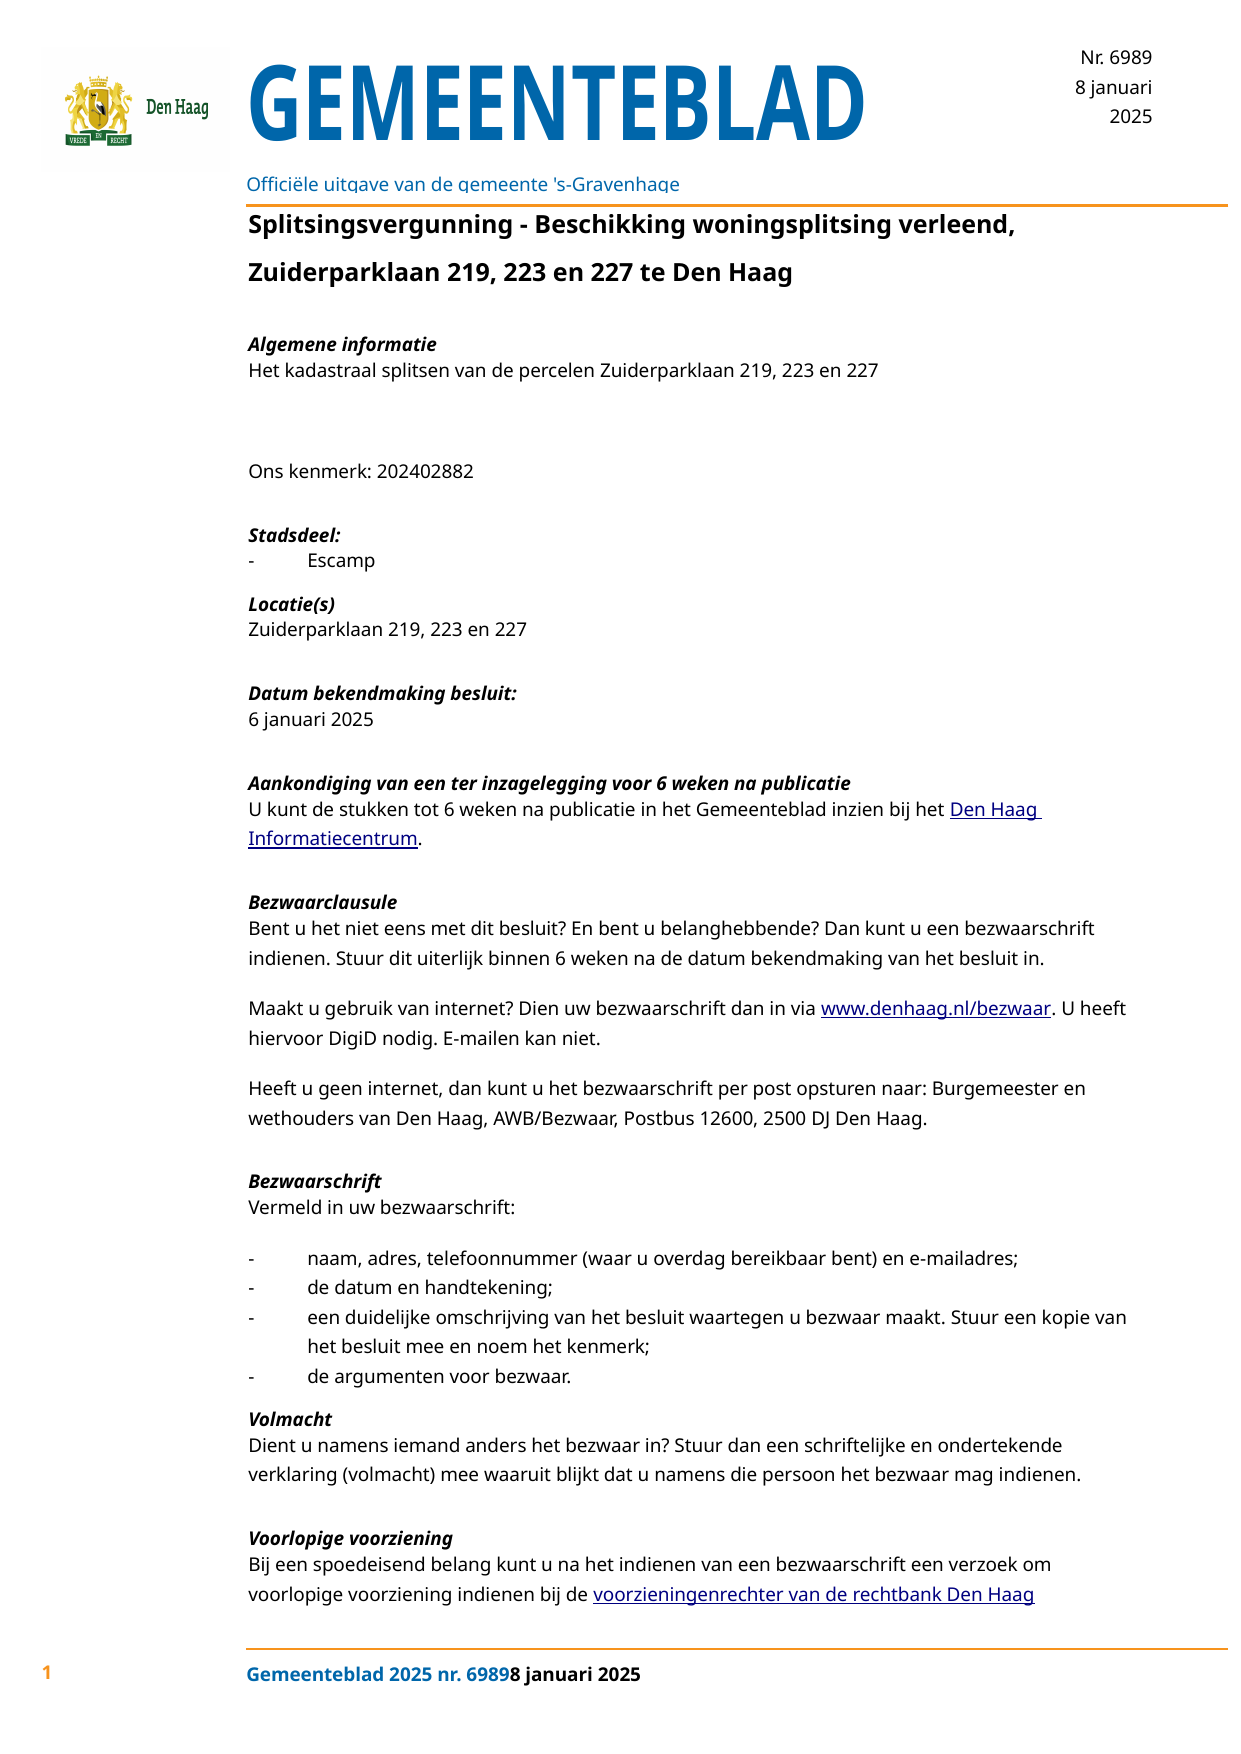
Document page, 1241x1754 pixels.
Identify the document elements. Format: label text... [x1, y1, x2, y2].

text Maakt u gebruik van internet? Dien uw bezwaarschrift dan in via www.denhaag.nl/bezwaar. U heeft hiervoor DigiD nodig. E-mailen kan niet. [248, 995, 1152, 1051]
text Volmacht [248, 1406, 1152, 1432]
text Bezwaarschrift [248, 1169, 1152, 1194]
list een duidelijke omschrijving van het besluit waartegen u bezwaar maakt. Stuur een kopie van het besluit mee en noem het kenmerk; [248, 1304, 1152, 1359]
text Bent u het niet eens met dit besluit? En bent u belanghebbende? Dan kunt u een bezwaarschrift indienen. Stuur dit uiterlijk binnen 6 weken na de datum bekendmaking van het besluit in. [248, 915, 1152, 971]
text Voorlopige voorziening [248, 1526, 1152, 1551]
text Stadsdeel: [248, 522, 1152, 548]
list de argumenten voor bezwaar. [248, 1363, 1152, 1389]
text Dient u namens iemand anders het bezwaar in? Stuur dan een schriftelijke en ondertekende verklaring (volmacht) mee waaruit blijkt dat u namens die persoon het bezwaar mag indienen. [248, 1432, 1152, 1487]
list Escamp [248, 548, 1152, 573]
text Bezwaarclausule [248, 889, 1152, 915]
text Het kadastraal splitsen van de percelen Zuiderparklaan 219, 223 en 227 [248, 357, 1152, 383]
text Algemene informatie [248, 331, 1152, 357]
text Ons kenmerk: 202402882 [248, 458, 1152, 484]
text Heeft u geen internet, dan kunt u het bezwaarschrift per post opsturen naar: Burgemeester en wethouders van Den Haag, AWB/Bezwaar, Postbus 12600, 2500 DJ Den Haag. [248, 1075, 1152, 1131]
text Splitsingsvergunning - Beschikking woningsplitsing verleend, Zuiderparklaan 219, 223 en 227 te Den Haag [248, 207, 1152, 288]
text Locatie(s) [248, 591, 1152, 617]
text U kunt de stukken tot 6 weken na publicatie in het Gemeenteblad inzien bij het Den Haag Informatiecentrum. [248, 796, 1152, 851]
text 6 januari 2025 [248, 706, 1152, 732]
picture [41, 47, 231, 172]
list de datum en handtekening; [248, 1274, 1152, 1300]
list naam, adres, telefoonnummer (waar u overdag bereikbaar bent) en e-mailadres; [248, 1245, 1152, 1271]
text Datum bekendmaking besluit: [248, 681, 1152, 706]
text Zuiderparklaan 219, 223 en 227 [248, 617, 1152, 642]
text Aankondiging van een ter inzagelegging voor 6 weken na publicatie [248, 770, 1152, 796]
text Vermeld in uw bezwaarschrift: [248, 1194, 1152, 1220]
text Bij een spoedeisend belang kunt u na het indienen van een bezwaarschrift een verzoek om voorlopige voorziening indienen bij de voorzieningenrechter van de rechtbank Den Haag [248, 1551, 1152, 1607]
